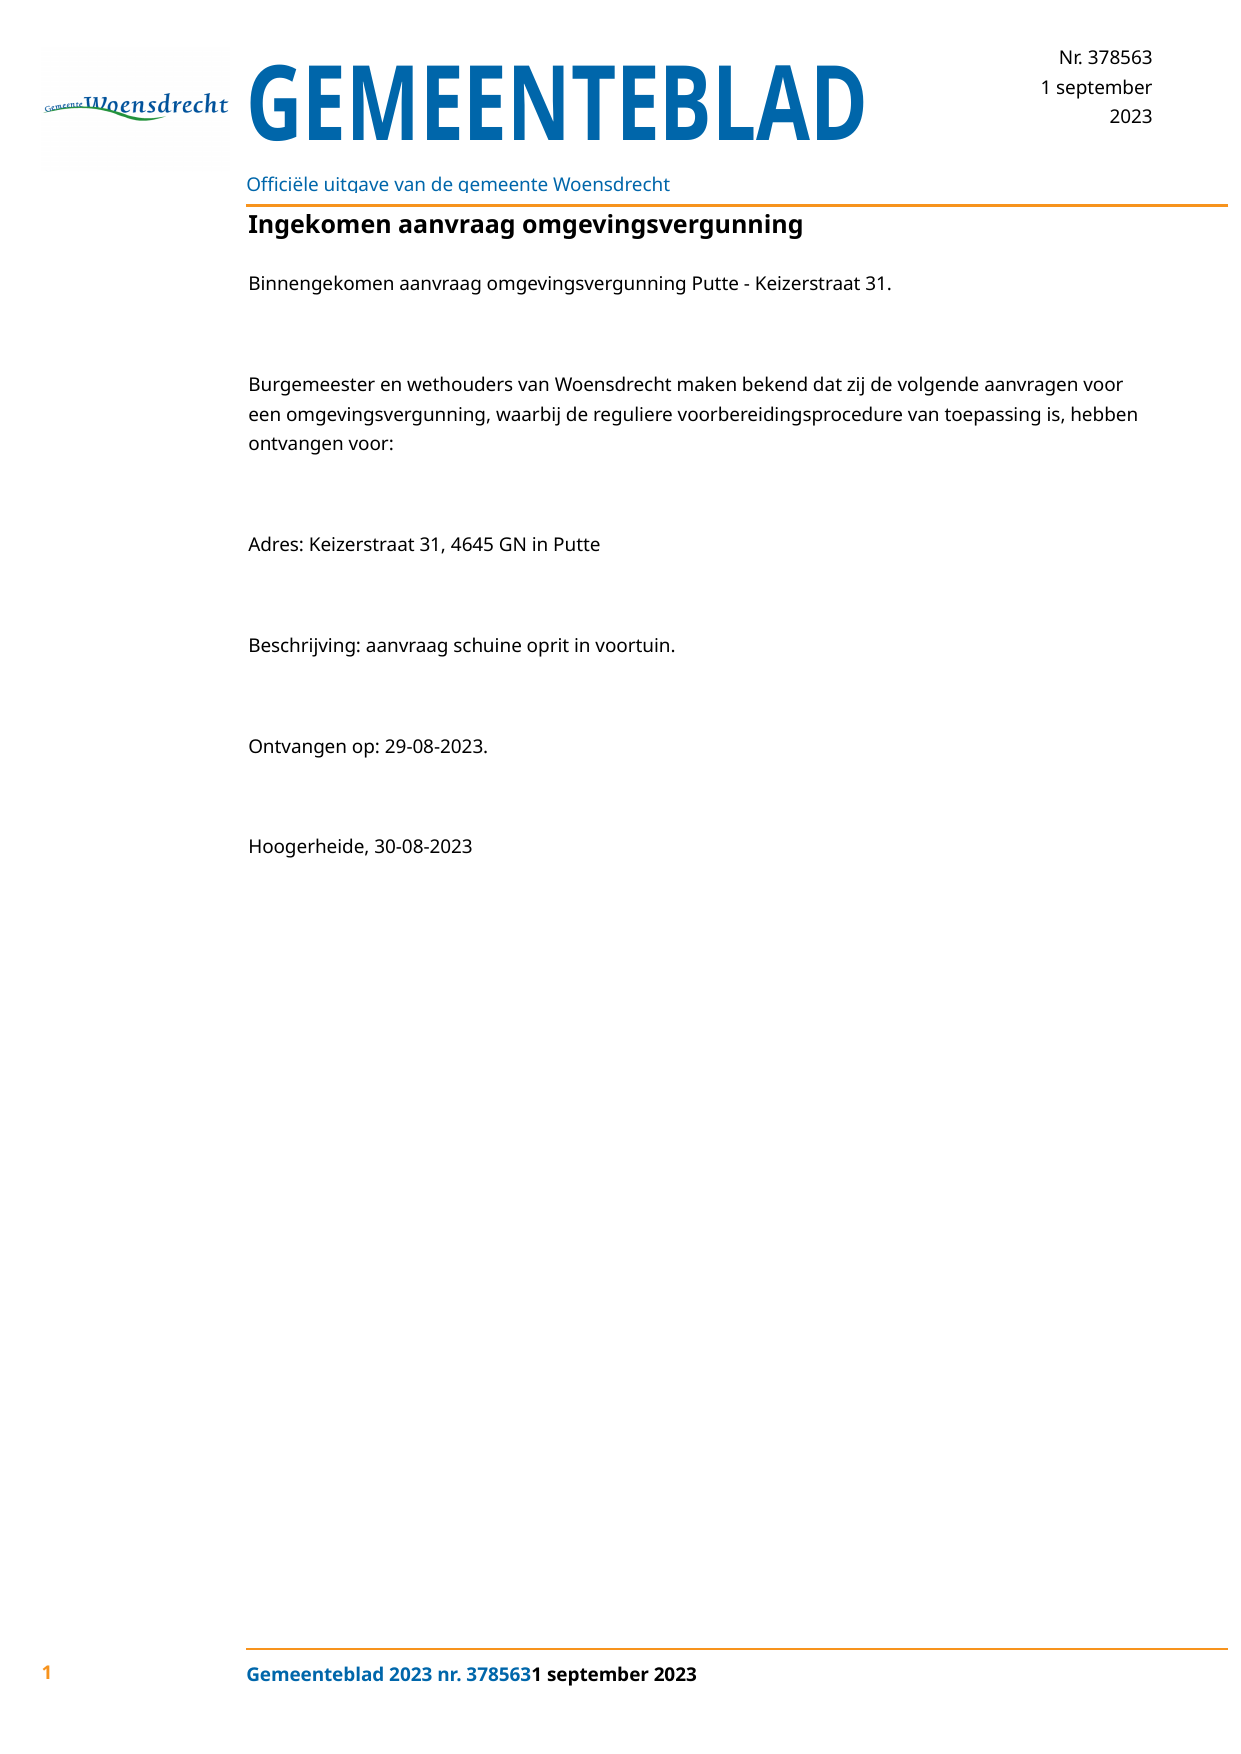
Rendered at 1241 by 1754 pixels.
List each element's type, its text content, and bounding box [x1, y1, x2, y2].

text Ingekomen aanvraag omgevingsvergunning [248, 207, 1152, 241]
text Beschrijving: aanvraag schuine oprit in voortuin. [248, 632, 1152, 658]
text Adres: Keizerstraat 31, 4645 GN in Putte [248, 531, 1152, 557]
text Hoogerheide, 30-08-2023 [248, 834, 1152, 859]
text Burgemeester en wethouders van Woensdrecht maken bekend dat zij de volgende aanvragen voor een omgevingsvergunning, waarbij de reguliere voorbereidingsprocedure van toepassing is, hebben ontvangen voor: [248, 371, 1152, 456]
text Binnengekomen aanvraag omgevingsvergunning Putte - Keizerstraat 31. [248, 270, 1152, 296]
picture [41, 47, 231, 172]
text Ontvangen op: 29-08-2023. [248, 733, 1152, 758]
